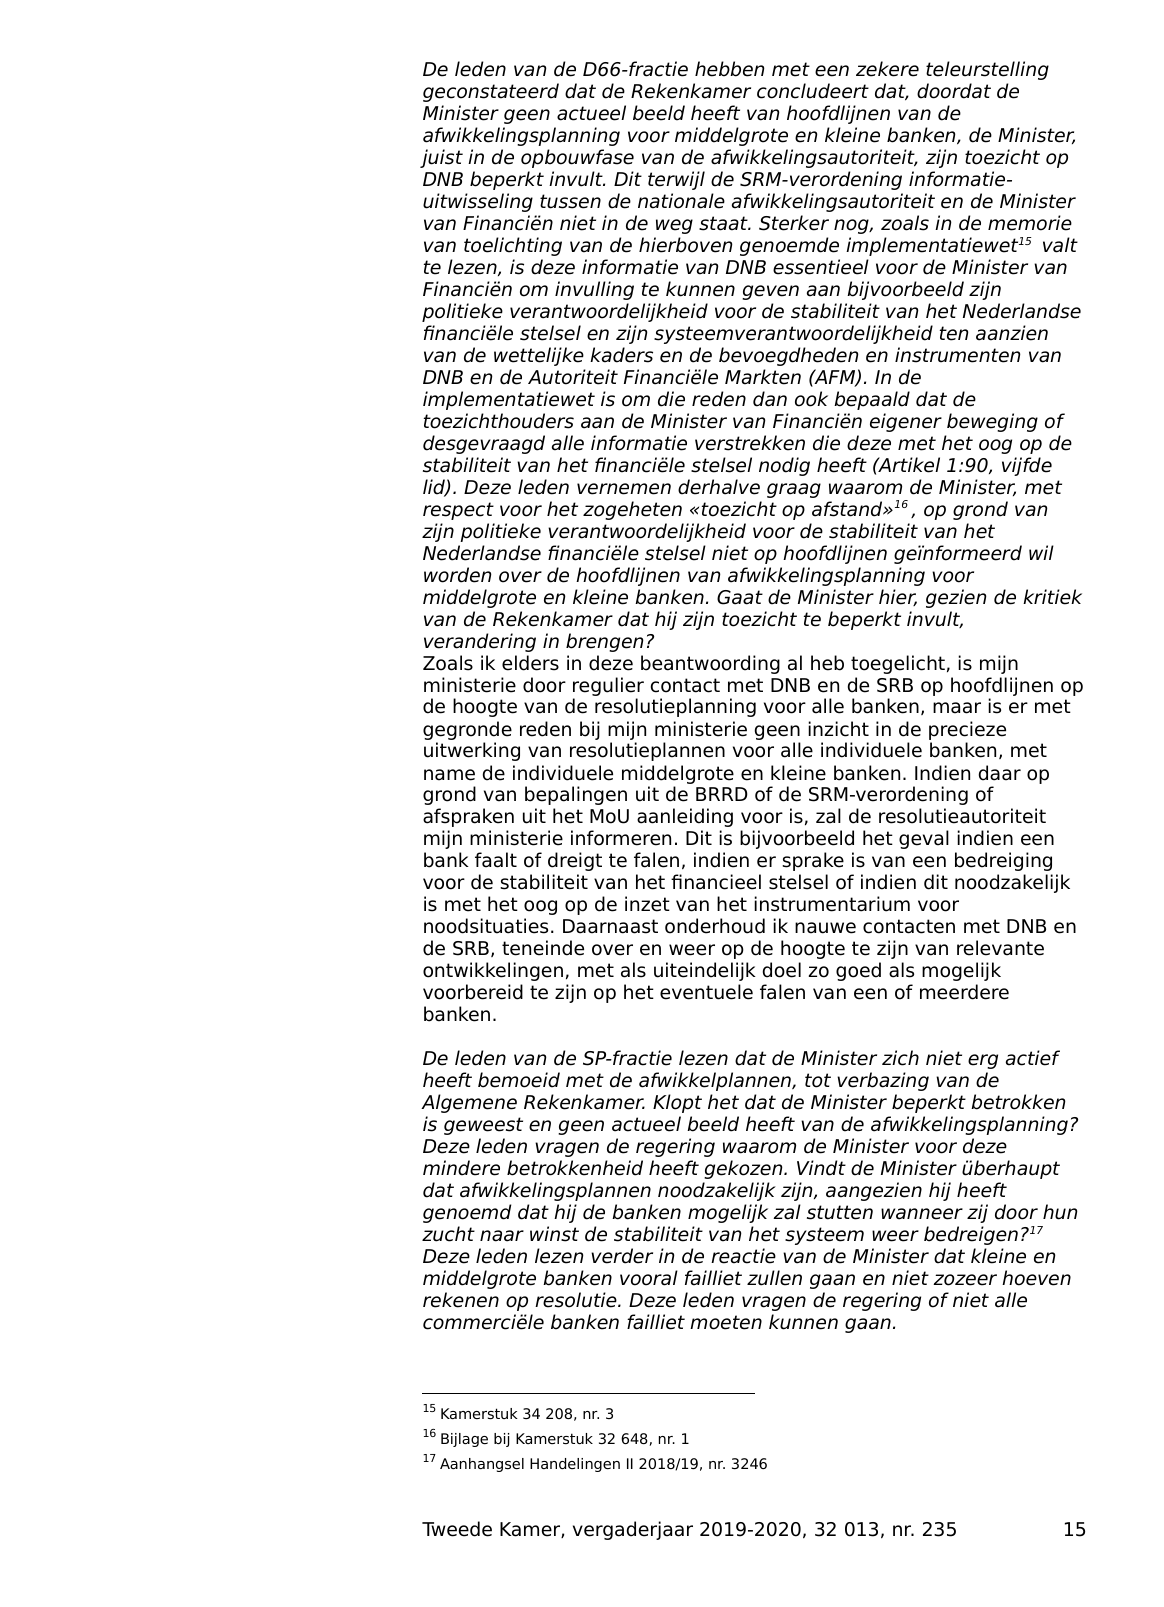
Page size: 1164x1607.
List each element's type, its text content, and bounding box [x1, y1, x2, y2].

text Aanhangsel Handelingen II 2018/19, nr. 3246 [422, 1452, 1087, 1474]
text Zoals ik elders in deze beantwoording al heb toegelicht, is mijn ministerie door regulier contact met DNB en de SRB op hoofdlijnen op de hoogte van de resolutieplanning voor alle banken, maar is er met gegronde reden bij mijn ministerie geen inzicht in de precieze uitwerking van resolutieplannen voor alle individuele banken, met name de individuele middelgrote en kleine banken. Indien daar op grond van bepalingen uit de BRRD of de SRM-verordening of afspraken uit het MoU aanleiding voor is, zal de resolutieautoriteit mijn ministerie informeren. Dit is bijvoorbeeld het geval indien een bank faalt of dreigt te falen, indien er sprake is van een bedreiging voor de stabiliteit van het financieel stelsel of indien dit noodzakelijk is met het oog op de inzet van het instrumentarium voor noodsituaties. Daarnaast onderhoud ik nauwe contacten met DNB en de SRB, teneinde over en weer op de hoogte te zijn van relevante ontwikkelingen, met als uiteindelijk doel zo goed als mogelijk voorbereid te zijn op het eventuele falen van een of meerdere banken. [422, 652, 1087, 1026]
text De leden van de SP-fractie lezen dat de Minister zich niet erg actief heeft bemoeid met de afwikkelplannen, tot verbazing van de Algemene Rekenkamer. Klopt het dat de Minister beperkt betrokken is geweest en geen actueel beeld heeft van de afwikkelingsplanning? Deze leden vragen de regering waarom de Minister voor deze mindere betrokkenheid heeft gekozen. Vindt de Minister überhaupt dat afwikkelingsplannen noodzakelijk zijn, aangezien hij heeft genoemd dat hij de banken mogelijk zal stutten wanneer zij door hun zucht naar winst de stabiliteit van het systeem weer bedreigen? Deze leden lezen verder in de reactie van de Minister dat kleine en middelgrote banken vooral failliet zullen gaan en niet zozeer hoeven rekenen op resolutie. Deze leden vragen de regering of niet alle commerciële banken failliet moeten kunnen gaan. [422, 1048, 1087, 1334]
text Kamerstuk 34 208, nr. 3 [422, 1402, 1087, 1424]
text Bijlage bij Kamerstuk 32 648, nr. 1 [422, 1427, 1087, 1449]
text De leden van de D66-fractie hebben met een zekere teleurstelling geconstateerd dat de Rekenkamer concludeert dat, doordat de Minister geen actueel beeld heeft van hoofdlijnen van de afwikkelingsplanning voor middelgrote en kleine banken, de Minister, juist in de opbouwfase van de afwikkelingsautoriteit, zijn toezicht op DNB beperkt invult. Dit terwijl de SRM-verordening informatie-uitwisseling tussen de nationale afwikkelingsautoriteit en de Minister van Financiën niet in de weg staat. Sterker nog, zoals in de memorie van toelichting van de hierboven genoemde implementatiewet valt te lezen, is deze informatie van DNB essentieel voor de Minister van Financiën om invulling te kunnen geven aan bijvoorbeeld zijn politieke verantwoordelijkheid voor de stabiliteit van het Nederlandse financiële stelsel en zijn systeemverantwoordelijkheid ten aanzien van de wettelijke kaders en de bevoegdheden en instrumenten van DNB en de Autoriteit Financiële Markten (AFM). In de implementatiewet is om die reden dan ook bepaald dat de toezichthouders aan de Minister van Financiën eigener beweging of desgevraagd alle informatie verstrekken die deze met het oog op de stabiliteit van het financiële stelsel nodig heeft (Artikel 1:90, vijfde lid). Deze leden vernemen derhalve graag waarom de Minister, met respect voor het zogeheten «toezicht op afstand», op grond van zijn politieke verantwoordelijkheid voor de stabiliteit van het Nederlandse financiële stelsel niet op hoofdlijnen geïnformeerd wil worden over de hoofdlijnen van afwikkelingsplanning voor middelgrote en kleine banken. Gaat de Minister hier, gezien de kritiek van de Rekenkamer dat hij zijn toezicht te beperkt invult, verandering in brengen? [422, 59, 1087, 652]
